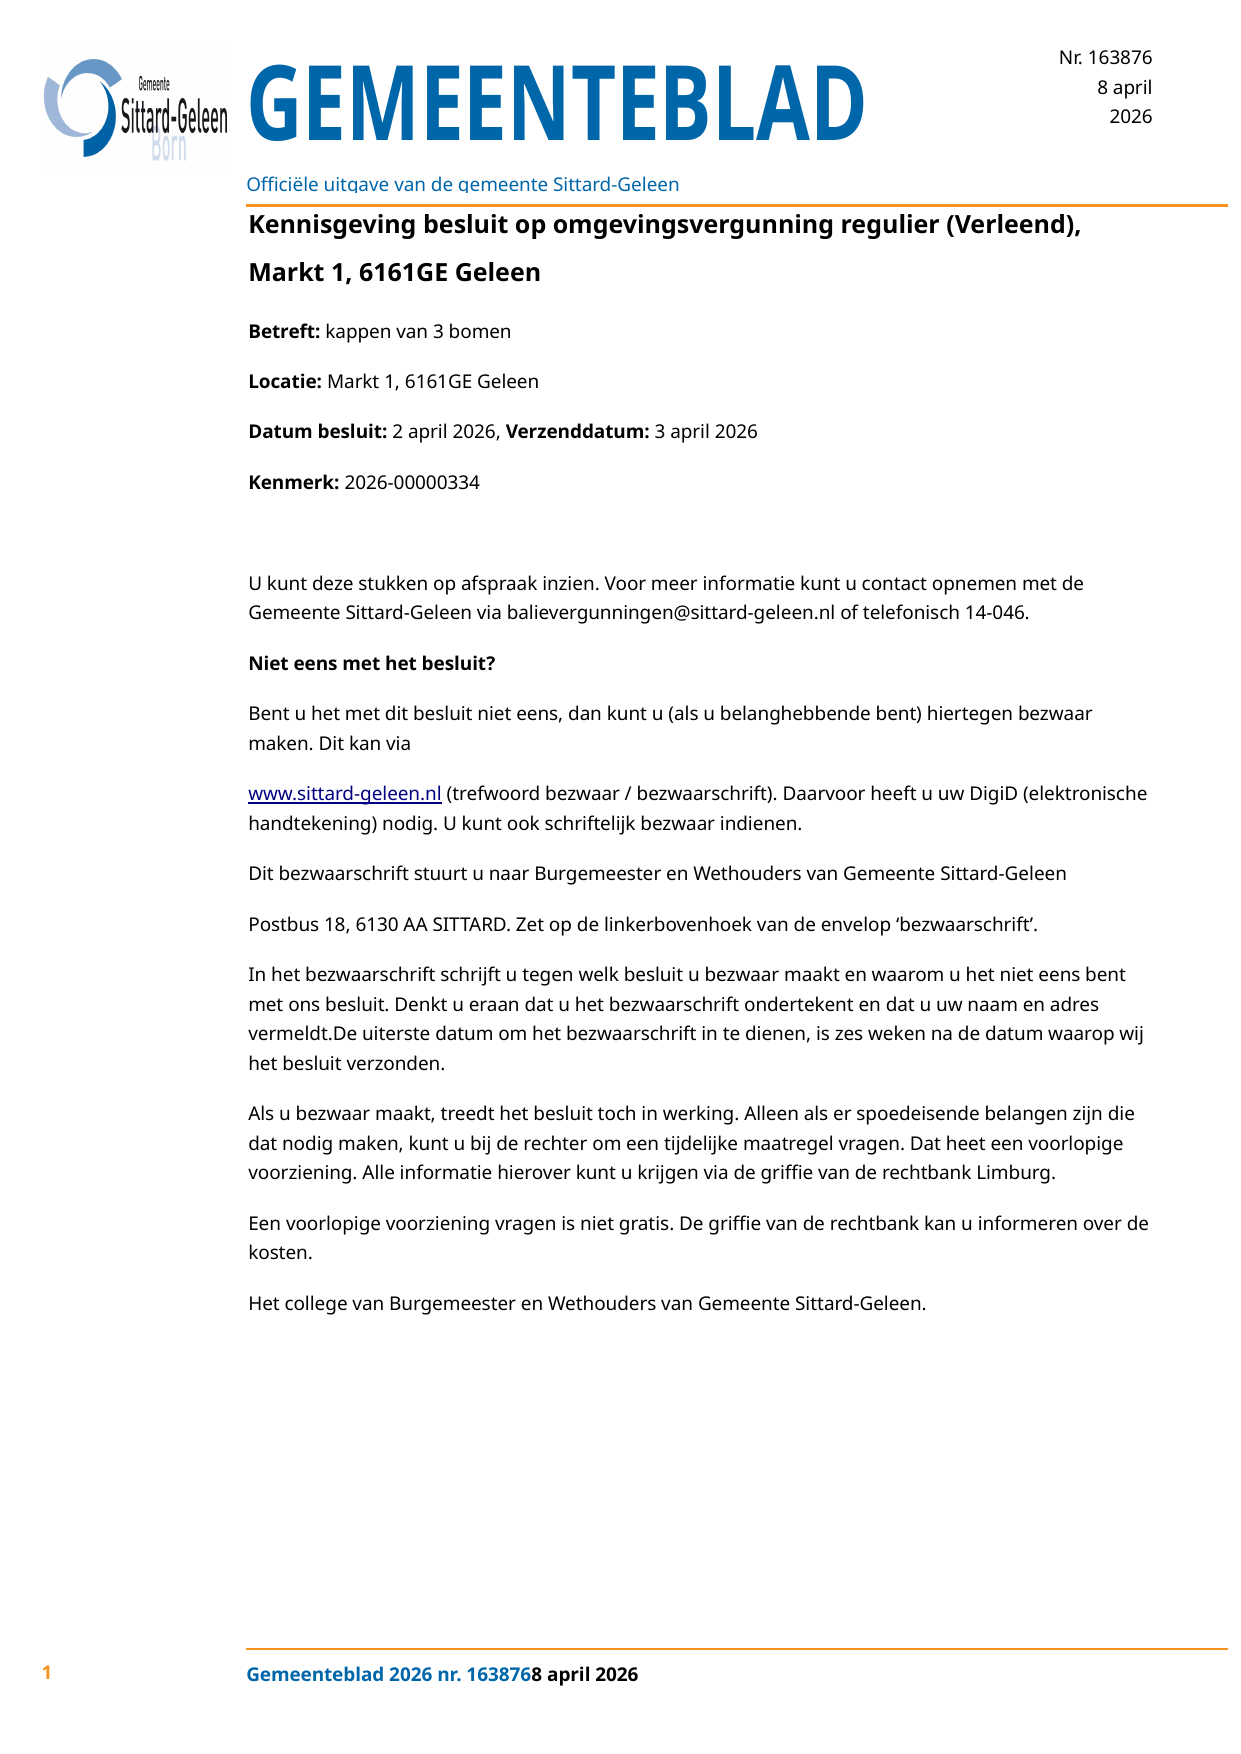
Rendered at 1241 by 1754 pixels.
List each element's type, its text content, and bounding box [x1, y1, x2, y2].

text Betreft: kappen van 3 bomen [248, 318, 1152, 344]
text Postbus 18, 6130 AA SITTARD. Zet op de linkerbovenhoek van de envelop ‘bezwaarschrift’. [248, 911, 1152, 937]
text Kennisgeving besluit op omgevingsvergunning regulier (Verleend), Markt 1, 6161GE Geleen [248, 207, 1152, 288]
text Als u bezwaar maakt, treedt het besluit toch in werking. Alleen als er spoedeisende belangen zijn die dat nodig maken, kunt u bij de rechter om een tijdelijke maatregel vragen. Dat heet een voorlopige voorziening. Alle informatie hierover kunt u krijgen via de griffie van de rechtbank Limburg. [248, 1100, 1152, 1185]
text U kunt deze stukken op afspraak inzien. Voor meer informatie kunt u contact opnemen met de Gemeente Sittard-Geleen via balievergunningen@sittard-geleen.nl of telefonisch 14-046. [248, 570, 1152, 625]
text Kenmerk: 2026-00000334 [248, 469, 1152, 495]
text Dit bezwaarschrift stuurt u naar Burgemeester en Wethouders van Gemeente Sittard-Geleen [248, 860, 1152, 886]
text Het college van Burgemeester en Wethouders van Gemeente Sittard-Geleen. [248, 1290, 1152, 1316]
text Datum besluit: 2 april 2026, Verzenddatum: 3 april 2026 [248, 419, 1152, 444]
picture [41, 47, 231, 172]
text Locatie: Markt 1, 6161GE Geleen [248, 368, 1152, 394]
text Bent u het met dit besluit niet eens, dan kunt u (als u belanghebbende bent) hiertegen bezwaar maken. Dit kan via [248, 700, 1152, 756]
text Niet eens met het besluit? [248, 650, 1152, 676]
text www.sittard-geleen.nl (trefwoord bezwaar / bezwaarschrift). Daarvoor heeft u uw DigiD (elektronische handtekening) nodig. U kunt ook schriftelijk bezwaar indienen. [248, 780, 1152, 836]
text In het bezwaarschrift schrijft u tegen welk besluit u bezwaar maakt en waarom u het niet eens bent met ons besluit. Denkt u eraan dat u het bezwaarschrift ondertekent en dat u uw naam en adres vermeldt.De uiterste datum om het bezwaarschrift in te dienen, is zes weken na de datum waarop wij het besluit verzonden. [248, 961, 1152, 1076]
text Een voorlopige voorziening vragen is niet gratis. De griffie van de rechtbank kan u informeren over de kosten. [248, 1210, 1152, 1265]
